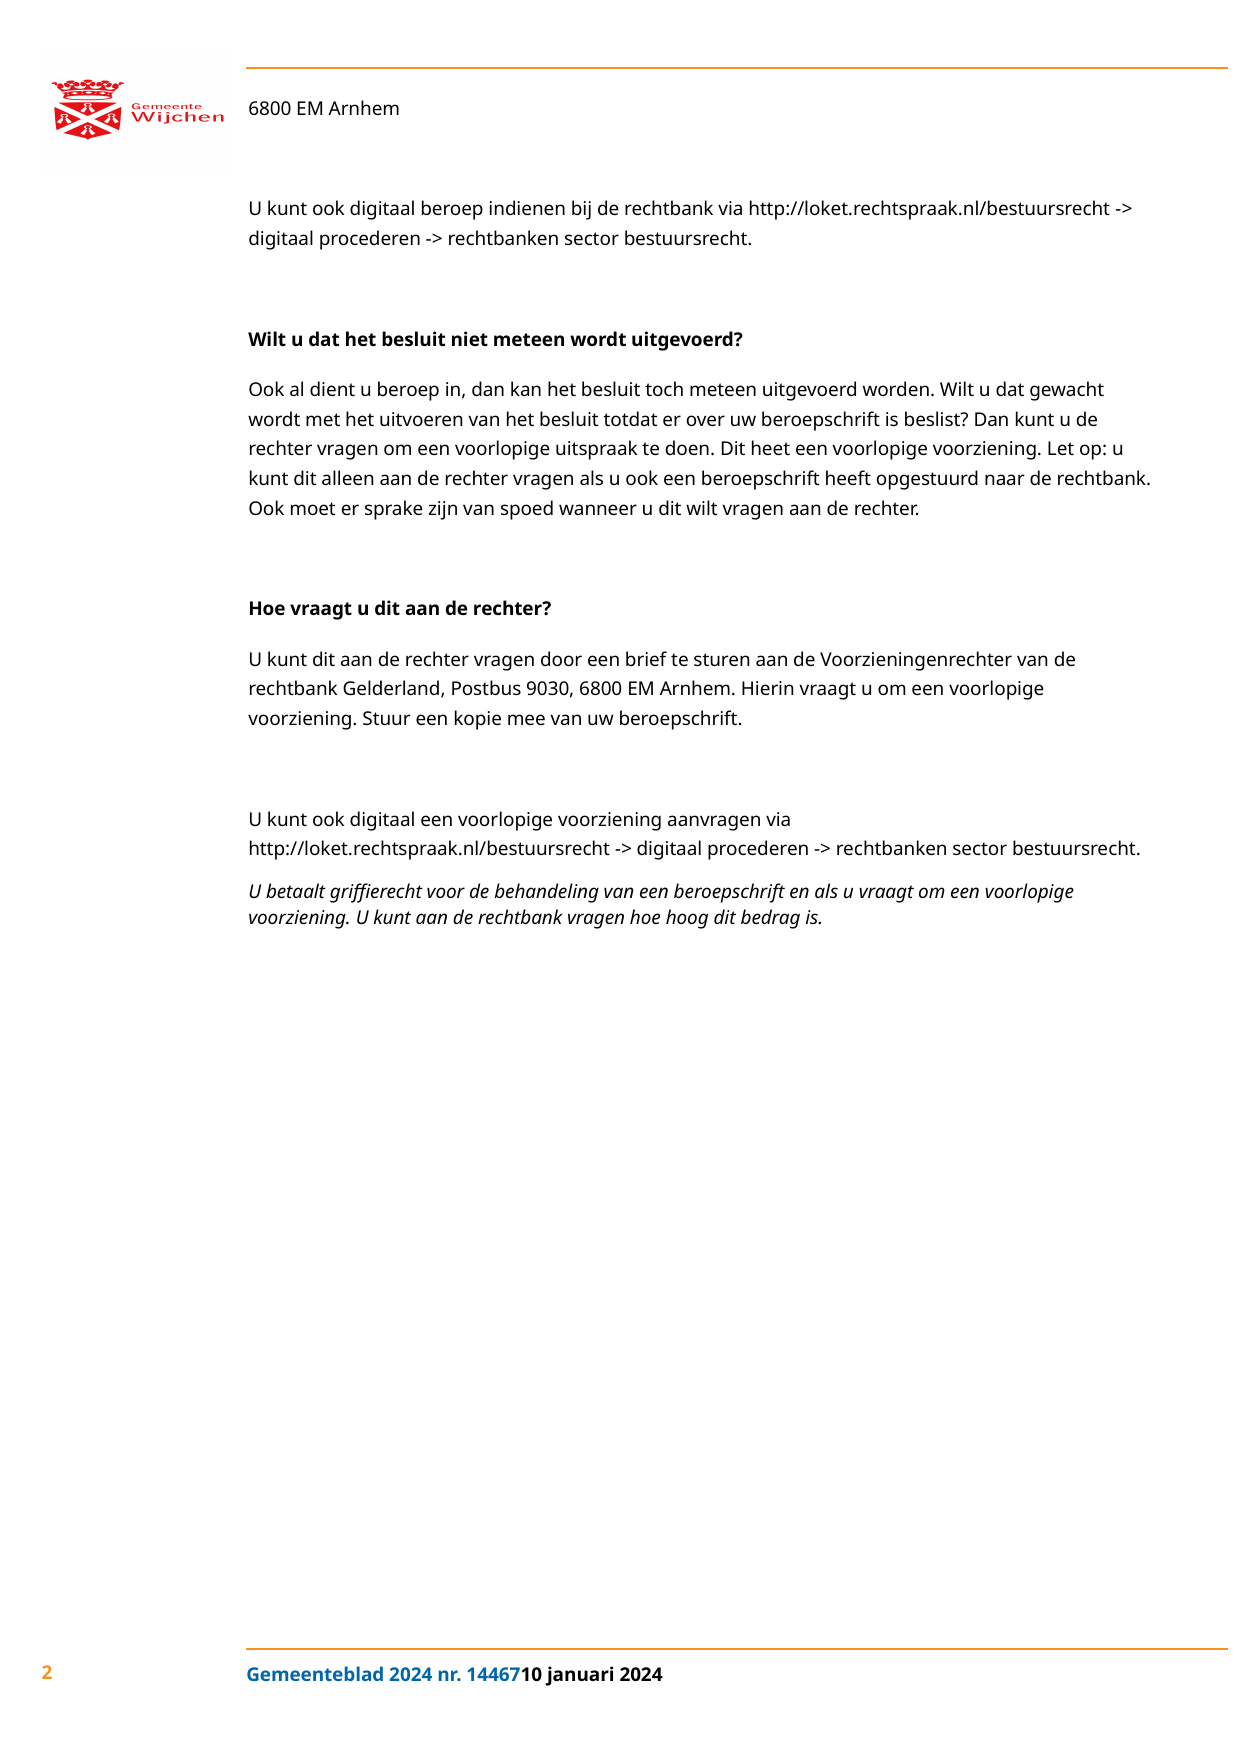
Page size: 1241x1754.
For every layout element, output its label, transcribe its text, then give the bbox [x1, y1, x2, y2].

picture [41, 47, 231, 172]
text U kunt ook digitaal een voorlopige voorziening aanvragen via http://loket.rechtspraak.nl/bestuursrecht -> digitaal procederen -> rechtbanken sector bestuursrecht. [248, 806, 1152, 861]
text Wilt u dat het besluit niet meteen wordt uitgevoerd? [248, 326, 1152, 352]
text U kunt ook digitaal beroep indienen bij de rechtbank via http://loket.rechtspraak.nl/bestuursrecht -> digitaal procederen -> rechtbanken sector bestuursrecht. [248, 196, 1152, 251]
text Hoe vraagt u dit aan de rechter? [248, 596, 1152, 621]
text 6800 EM Arnhem [248, 95, 1152, 121]
text U kunt dit aan de rechter vragen door een brief te sturen aan de Voorzieningenrechter van de rechtbank Gelderland, Postbus 9030, 6800 EM Arnhem. Hierin vraagt u om een voorlopige voorziening. Stuur een kopie mee van uw beroepschrift. [248, 646, 1152, 731]
text Ook al dient u beroep in, dan kan het besluit toch meteen uitgevoerd worden. Wilt u dat gewacht wordt met het uitvoeren van het besluit totdat er over uw beroepschrift is beslist? Dan kunt u de rechter vragen om een voorlopige uitspraak te doen. Dit heet een voorlopige voorziening. Let op: u kunt dit alleen aan de rechter vragen als u ook een beroepschrift heeft opgestuurd naar de rechtbank. Ook moet er sprake zijn van spoed wanneer u dit wilt vragen aan de rechter. [248, 376, 1152, 521]
text U betaalt griffierecht voor de behandeling van een beroepschrift en als u vraagt om een voorlopige voorziening. U kunt aan de rechtbank vragen hoe hoog dit bedrag is. [248, 879, 1152, 930]
